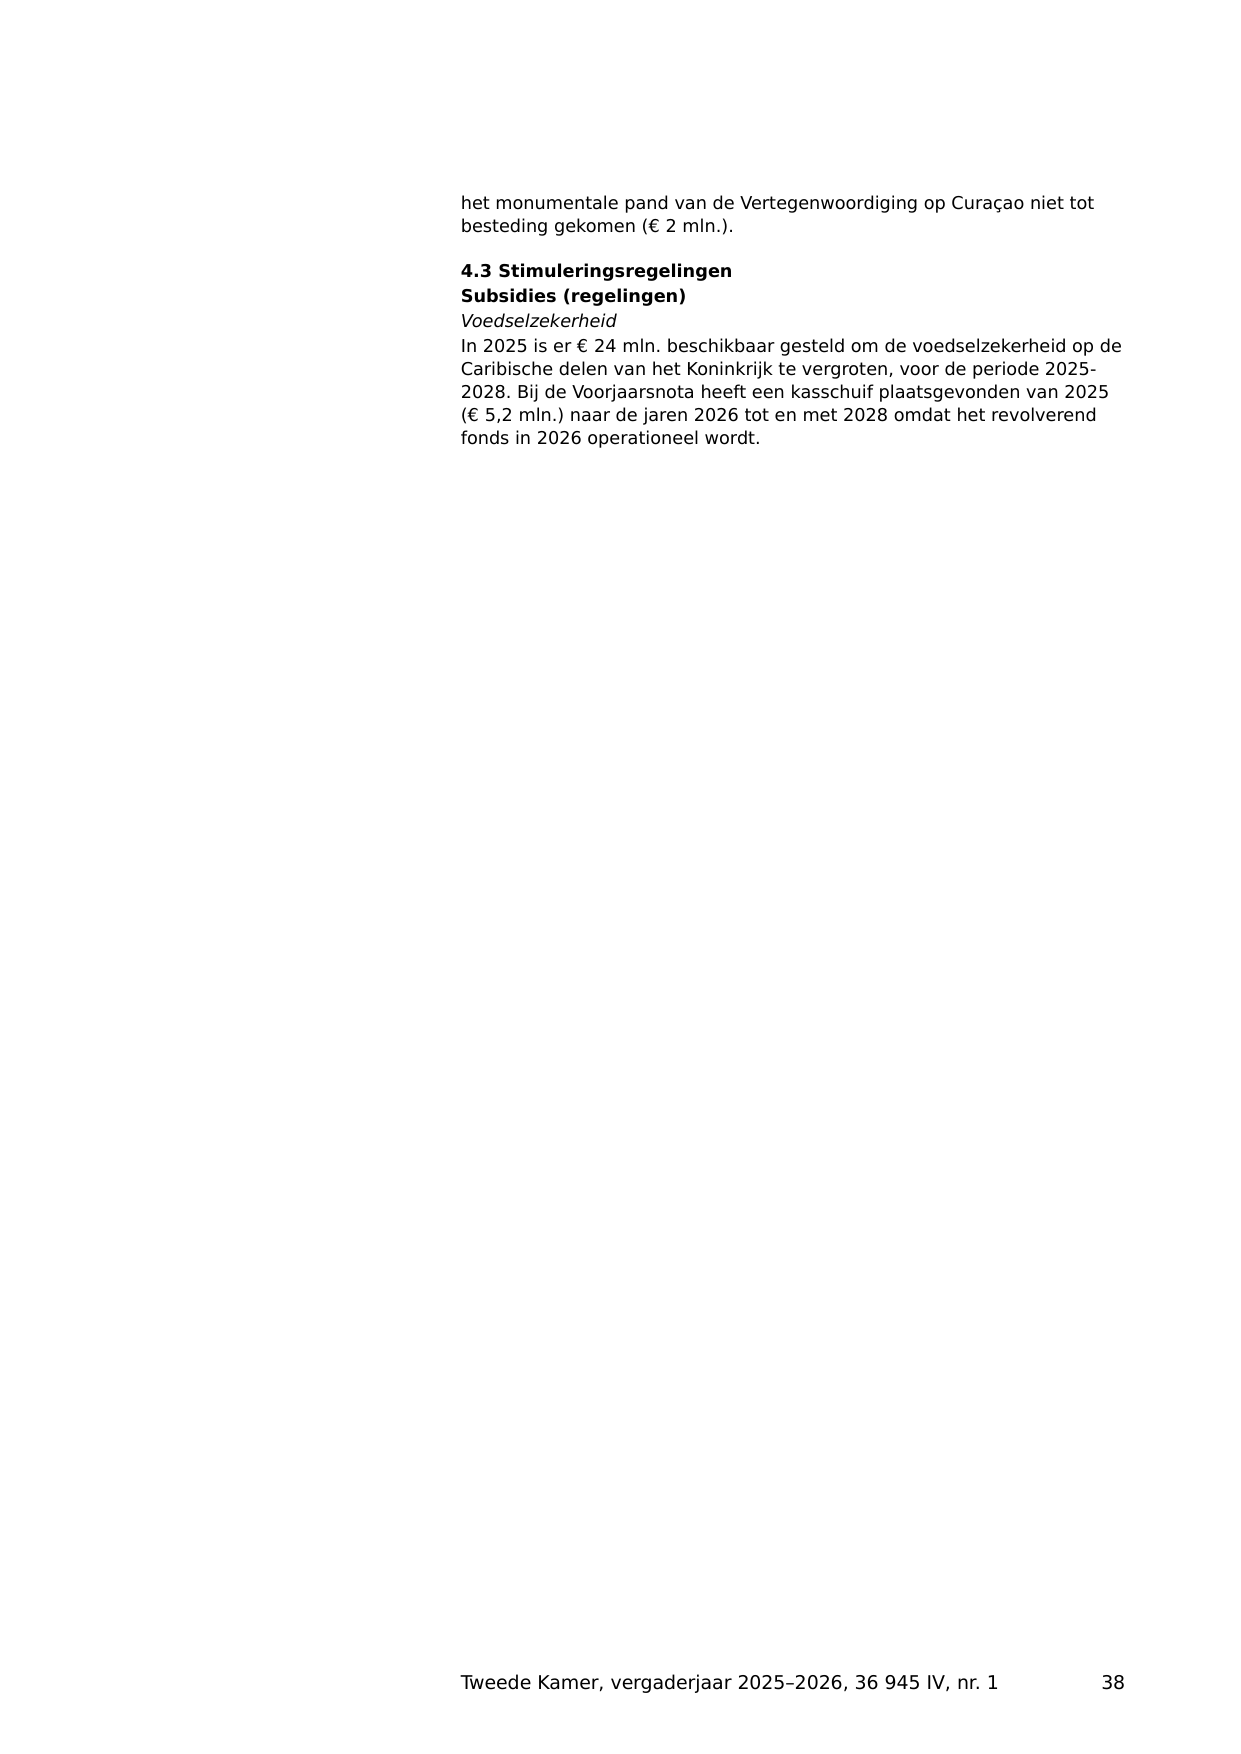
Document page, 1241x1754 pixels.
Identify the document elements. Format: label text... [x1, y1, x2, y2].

text In 2025 is er € 24 mln. beschikbaar gesteld om de voedselzekerheid op de Caribische delen van het Koninkrijk te vergroten, voor de periode 2025-2028. Bij de Voorjaarsnota heeft een kasschuif plaatsgevonden van 2025 (€ 5,2 mln.) naar de jaren 2026 tot en met 2028 omdat het revolverend fonds in 2026 operationeel wordt. [461, 334, 1125, 449]
text Voedselzekerheid [461, 309, 1125, 332]
text het monumentale pand van de Vertegenwoordiging op Curaçao niet tot besteding gekomen (€ 2 mln.). [461, 191, 1125, 237]
text Subsidies (regelingen) [461, 284, 1125, 307]
text 4.3 Stimuleringsregelingen [461, 259, 1125, 282]
